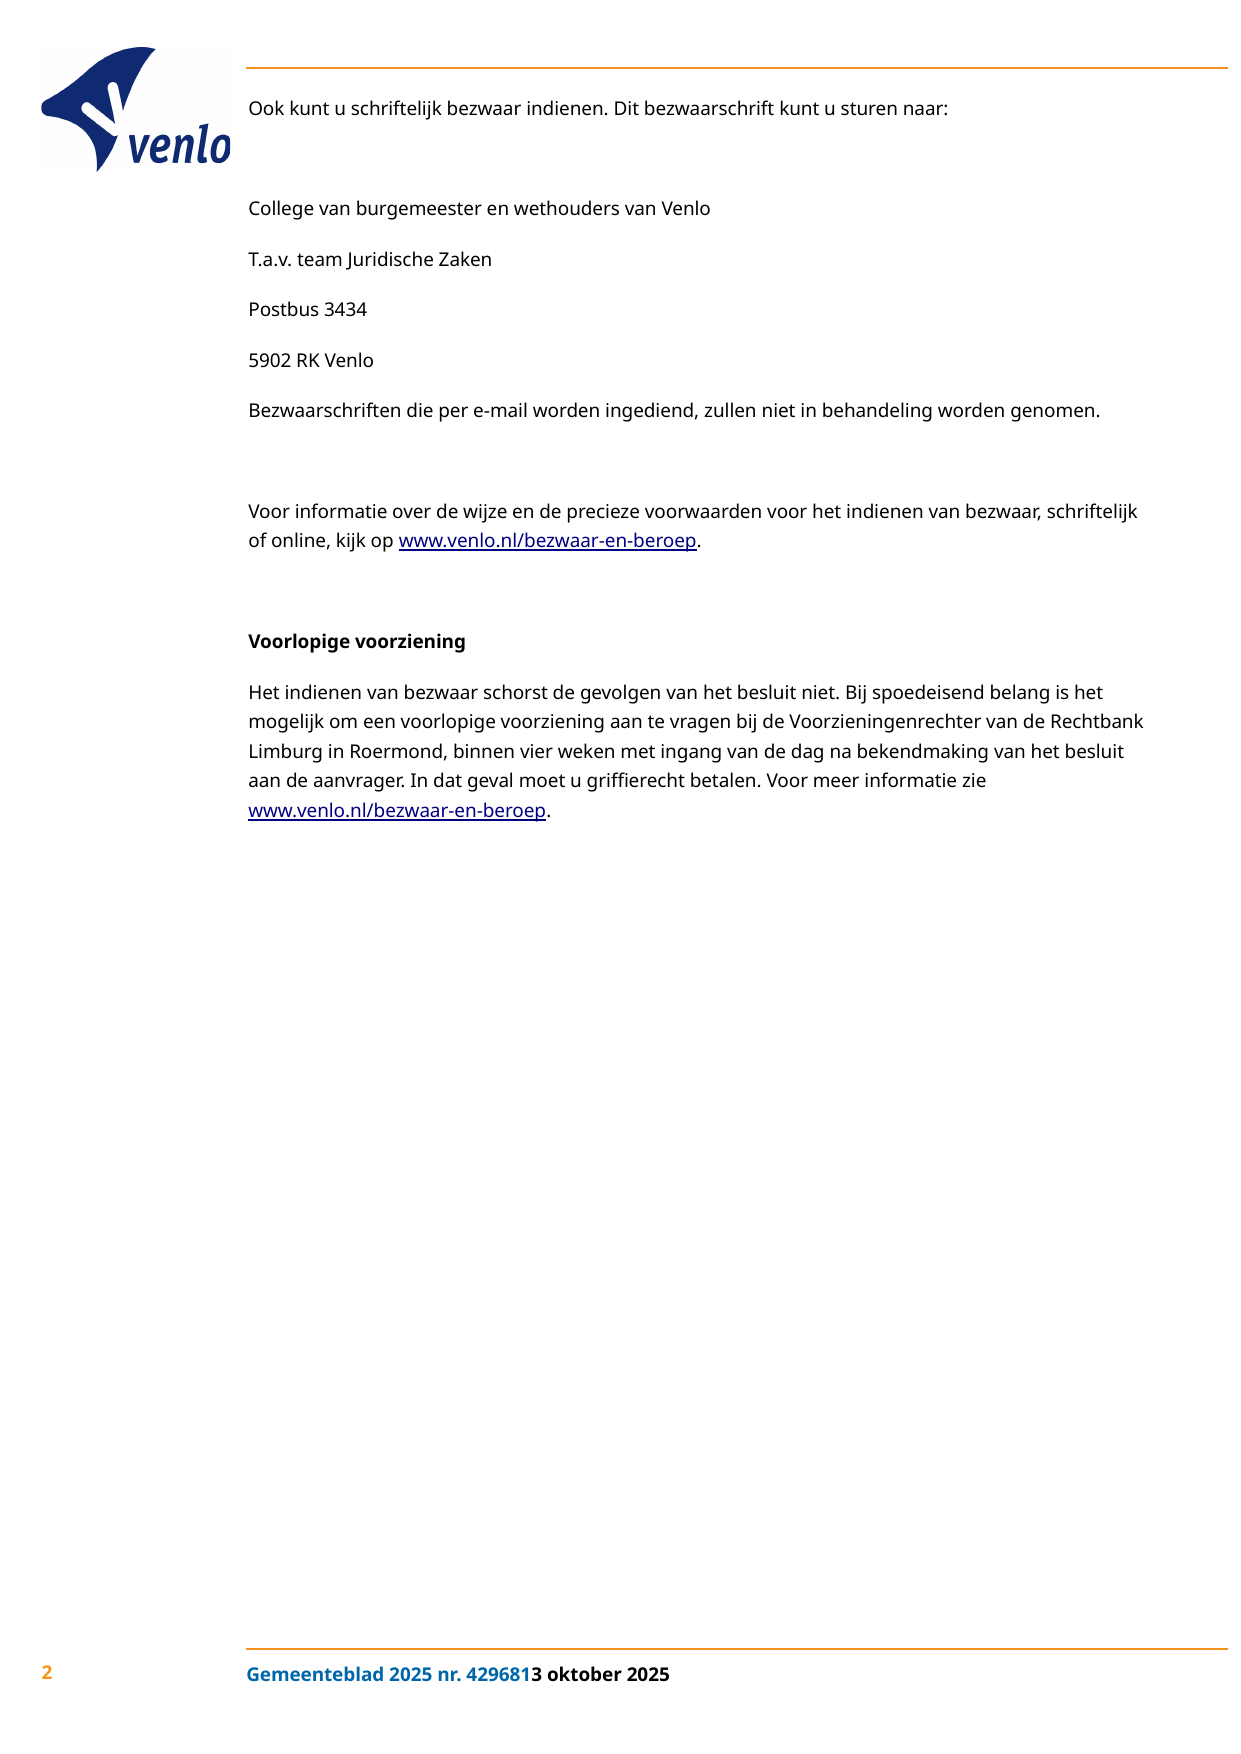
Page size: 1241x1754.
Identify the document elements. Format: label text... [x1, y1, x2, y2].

text Voorlopige voorziening [248, 628, 1152, 654]
text Voor informatie over de wijze en de precieze voorwaarden voor het indienen van bezwaar, schriftelijk of online, kijk op www.venlo.nl/bezwaar-en-beroep. [248, 498, 1152, 553]
picture [41, 47, 231, 172]
text Postbus 3434 [248, 296, 1152, 322]
text Het indienen van bezwaar schorst de gevolgen van het besluit niet. Bij spoedeisend belang is het mogelijk om een voorlopige voorziening aan te vragen bij de Voorzieningenrechter van de Rechtbank Limburg in Roermond, binnen vier weken met ingang van de dag na bekendmaking van het besluit aan de aanvrager. In dat geval moet u griffierecht betalen. Voor meer informatie zie www.venlo.nl/bezwaar-en-beroep. [248, 679, 1152, 823]
text 5902 RK Venlo [248, 347, 1152, 373]
text Bezwaarschriften die per e-mail worden ingediend, zullen niet in behandeling worden genomen. [248, 397, 1152, 423]
text College van burgemeester en wethouders van Venlo [248, 196, 1152, 221]
text Ook kunt u schriftelijk bezwaar indienen. Dit bezwaarschrift kunt u sturen naar: [248, 95, 1152, 121]
text T.a.v. team Juridische Zaken [248, 246, 1152, 272]
